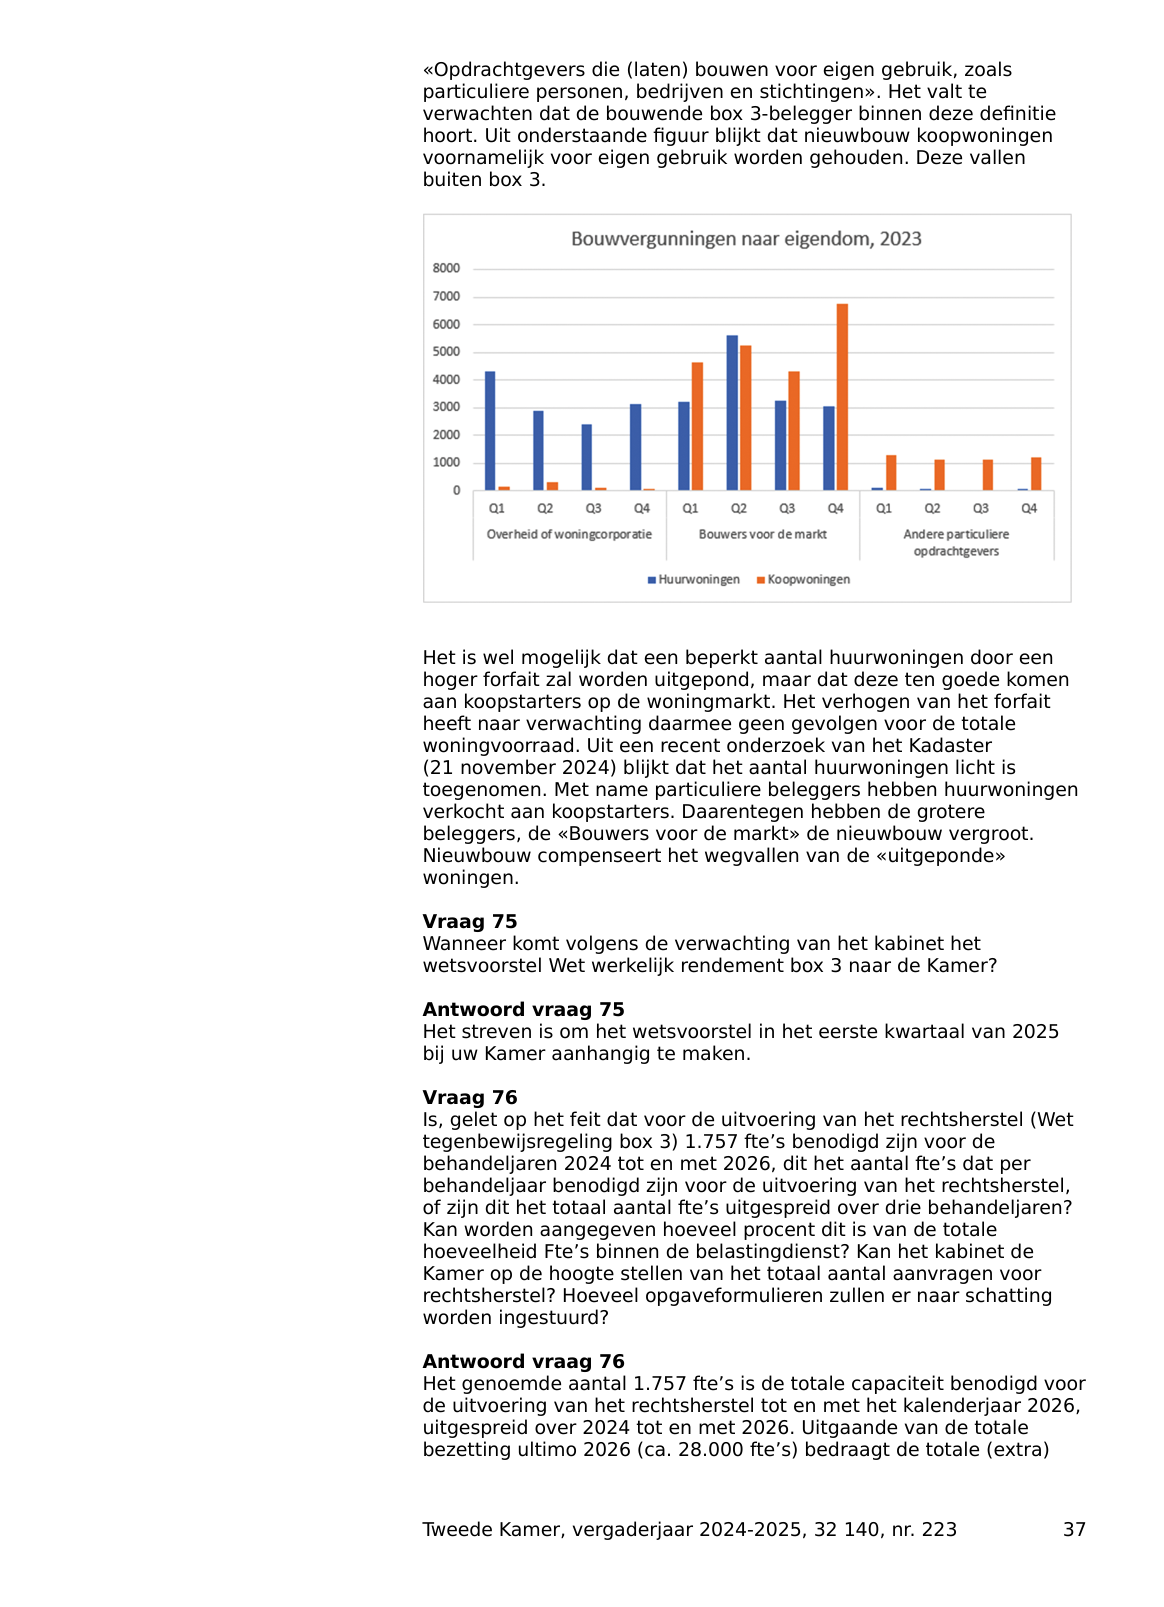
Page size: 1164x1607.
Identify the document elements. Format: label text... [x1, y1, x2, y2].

text Antwoord vraag 76 [422, 1351, 1087, 1373]
text Vraag 76 [422, 1087, 1087, 1109]
text Wanneer komt volgens de verwachting van het kabinet het wetsvoorstel Wet werkelijk rendement box 3 naar de Kamer? [422, 933, 1087, 977]
text Het genoemde aantal 1.757 fte’s is de totale capaciteit benodigd voor de uitvoering van het rechtsherstel tot en met het kalenderjaar 2026, uitgespreid over 2024 tot en met 2026. Uitgaande van de totale bezetting ultimo 2026 (ca. 28.000 fte’s) bedraagt de totale (extra) [422, 1373, 1087, 1461]
picture [422, 213, 1072, 603]
text «Opdrachtgevers die (laten) bouwen voor eigen gebruik, zoals particuliere personen, bedrijven en stichtingen». Het valt te verwachten dat de bouwende box 3-belegger binnen deze definitie hoort. Uit onderstaande figuur blijkt dat nieuwbouw koopwoningen voornamelijk voor eigen gebruik worden gehouden. Deze vallen buiten box 3. [422, 59, 1087, 191]
text Het is wel mogelijk dat een beperkt aantal huurwoningen door een hoger forfait zal worden uitgepond, maar dat deze ten goede komen aan koopstarters op de woningmarkt. Het verhogen van het forfait heeft naar verwachting daarmee geen gevolgen voor de totale woningvoorraad. Uit een recent onderzoek van het Kadaster (21 november 2024) blijkt dat het aantal huurwoningen licht is toegenomen. Met name particuliere beleggers hebben huurwoningen verkocht aan koopstarters. Daarentegen hebben de grotere beleggers, de «Bouwers voor de markt» de nieuwbouw vergroot. Nieuwbouw compenseert het wegvallen van de «uitgeponde» woningen. [422, 647, 1087, 889]
text Vraag 75 [422, 911, 1087, 933]
text Is, gelet op het feit dat voor de uitvoering van het rechtsherstel (Wet tegenbewijsregeling box 3) 1.757 fte’s benodigd zijn voor de behandeljaren 2024 tot en met 2026, dit het aantal fte’s dat per behandeljaar benodigd zijn voor de uitvoering van het rechtsherstel, of zijn dit het totaal aantal fte’s uitgespreid over drie behandeljaren? Kan worden aangegeven hoeveel procent dit is van de totale hoeveelheid Fte’s binnen de belastingdienst? Kan het kabinet de Kamer op de hoogte stellen van het totaal aantal aanvragen voor rechtsherstel? Hoeveel opgaveformulieren zullen er naar schatting worden ingestuurd? [422, 1109, 1087, 1329]
text Antwoord vraag 75 [422, 999, 1087, 1021]
text Het streven is om het wetsvoorstel in het eerste kwartaal van 2025 bij uw Kamer aanhangig te maken. [422, 1021, 1087, 1065]
